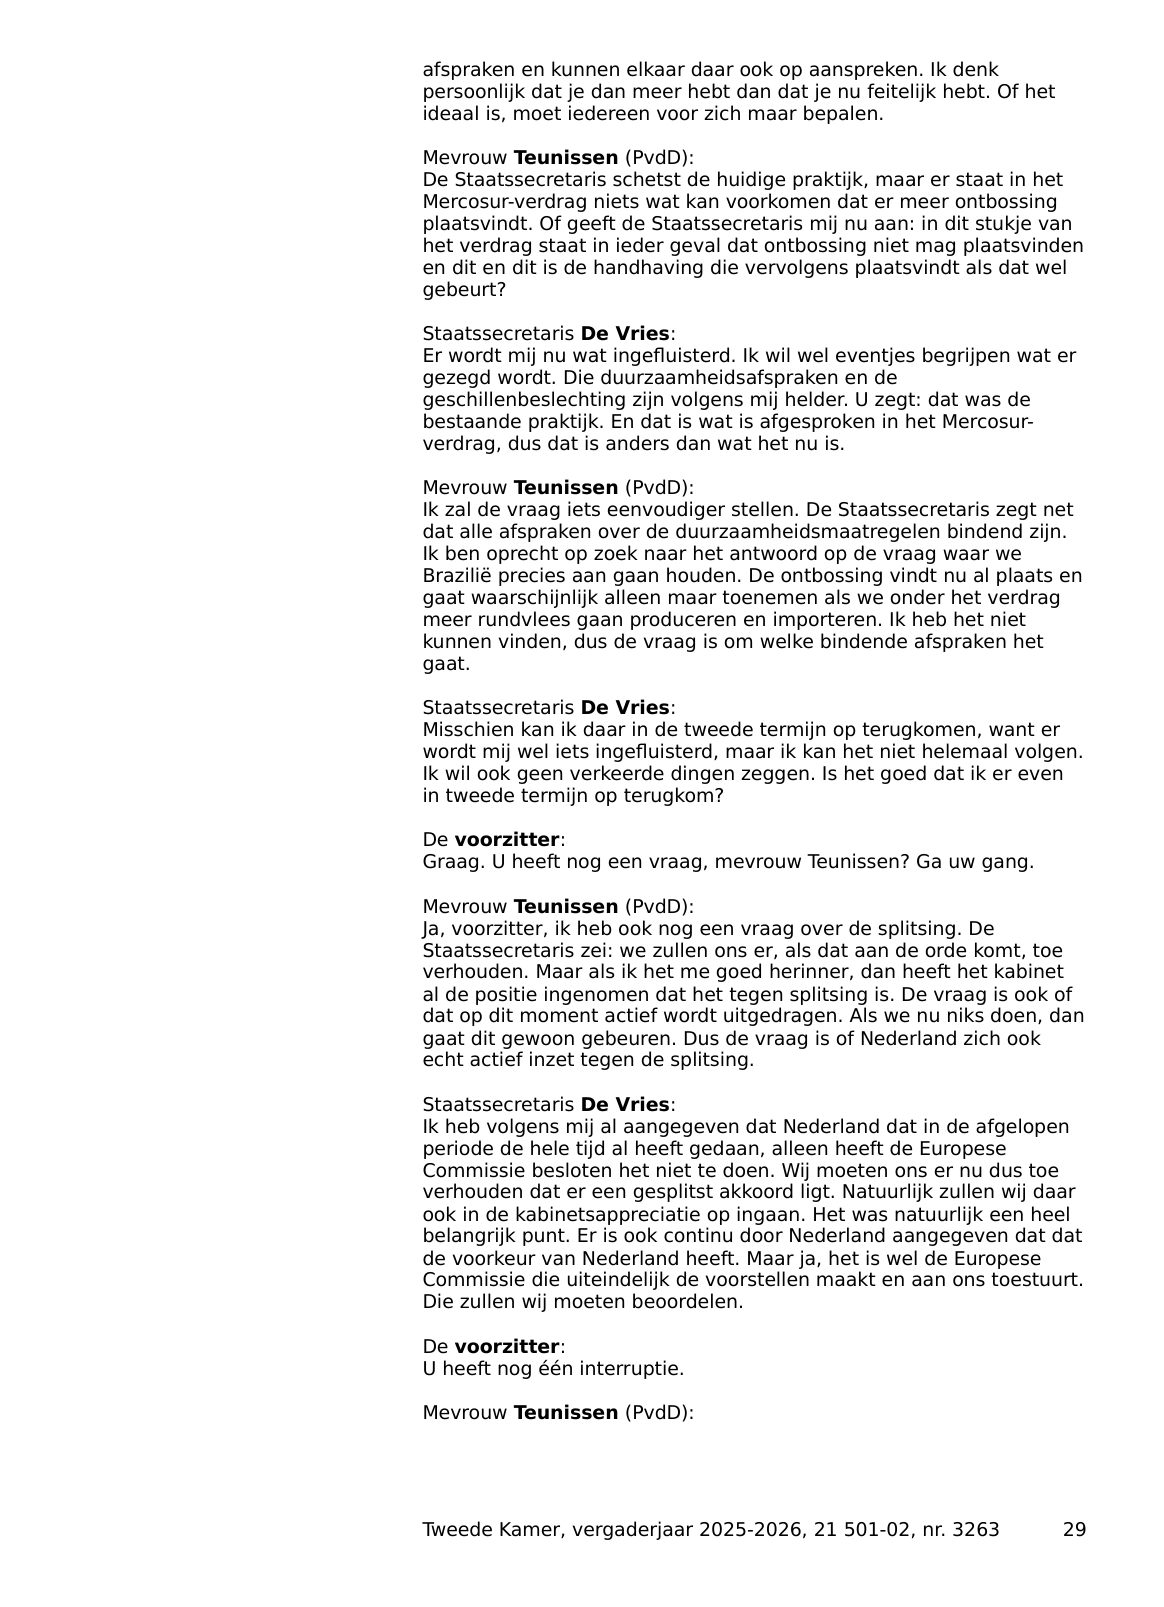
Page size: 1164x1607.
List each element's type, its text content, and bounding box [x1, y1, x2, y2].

text Staatssecretaris De Vries: [422, 323, 1087, 345]
text Misschien kan ik daar in de tweede termijn op terugkomen, want er wordt mij wel iets ingefluisterd, maar ik kan het niet helemaal volgen. Ik wil ook geen verkeerde dingen zeggen. Is het goed dat ik er even in tweede termijn op terugkom? [422, 719, 1087, 807]
text Mevrouw Teunissen (PvdD): [422, 477, 1087, 499]
text De voorzitter: [422, 1336, 1087, 1357]
text Staatssecretaris De Vries: [422, 1093, 1087, 1116]
text Staatssecretaris De Vries: [422, 697, 1087, 719]
text afspraken en kunnen elkaar daar ook op aanspreken. Ik denk persoonlijk dat je dan meer hebt dan dat je nu feitelijk hebt. Of het ideaal is, moet iedereen voor zich maar bepalen. [422, 59, 1087, 125]
text Mevrouw Teunissen (PvdD): [422, 147, 1087, 169]
text Mevrouw Teunissen (PvdD): [422, 896, 1087, 917]
text Ik zal de vraag iets eenvoudiger stellen. De Staatssecretaris zegt net dat alle afspraken over de duurzaamheidsmaatregelen bindend zijn. Ik ben oprecht op zoek naar het antwoord op de vraag waar we Brazilië precies aan gaan houden. De ontbossing vindt nu al plaats en gaat waarschijnlijk alleen maar toenemen als we onder het verdrag meer rundvlees gaan produceren en importeren. Ik heb het niet kunnen vinden, dus de vraag is om welke bindende afspraken het gaat. [422, 499, 1087, 675]
text Ja, voorzitter, ik heb ook nog een vraag over de splitsing. De Staatssecretaris zei: we zullen ons er, als dat aan de orde komt, toe verhouden. Maar als ik het me goed herinner, dan heeft het kabinet al de positie ingenomen dat het tegen splitsing is. De vraag is ook of dat op dit moment actief wordt uitgedragen. Als we nu niks doen, dan gaat dit gewoon gebeuren. Dus de vraag is of Nederland zich ook echt actief inzet tegen de splitsing. [422, 917, 1087, 1071]
text Ik heb volgens mij al aangegeven dat Nederland dat in de afgelopen periode de hele tijd al heeft gedaan, alleen heeft de Europese Commissie besloten het niet te doen. Wij moeten ons er nu dus toe verhouden dat er een gesplitst akkoord ligt. Natuurlijk zullen wij daar ook in de kabinetsappreciatie op ingaan. Het was natuurlijk een heel belangrijk punt. Er is ook continu door Nederland aangegeven dat dat de voorkeur van Nederland heeft. Maar ja, het is wel de Europese Commissie die uiteindelijk de voorstellen maakt en aan ons toestuurt. Die zullen wij moeten beoordelen. [422, 1116, 1087, 1313]
text Graag. U heeft nog een vraag, mevrouw Teunissen? Ga uw gang. [422, 851, 1087, 873]
text Er wordt mij nu wat ingefluisterd. Ik wil wel eventjes begrijpen wat er gezegd wordt. Die duurzaamheidsafspraken en de geschillenbeslechting zijn volgens mij helder. U zegt: dat was de bestaande praktijk. En dat is wat is afgesproken in het Mercosur-verdrag, dus dat is anders dan wat het nu is. [422, 345, 1087, 455]
text U heeft nog één interruptie. [422, 1357, 1087, 1379]
text Mevrouw Teunissen (PvdD): [422, 1402, 1087, 1424]
text De voorzitter: [422, 829, 1087, 851]
text De Staatssecretaris schetst de huidige praktijk, maar er staat in het Mercosur-verdrag niets wat kan voorkomen dat er meer ontbossing plaatsvindt. Of geeft de Staatssecretaris mij nu aan: in dit stukje van het verdrag staat in ieder geval dat ontbossing niet mag plaatsvinden en dit en dit is de handhaving die vervolgens plaatsvindt als dat wel gebeurt? [422, 169, 1087, 301]
